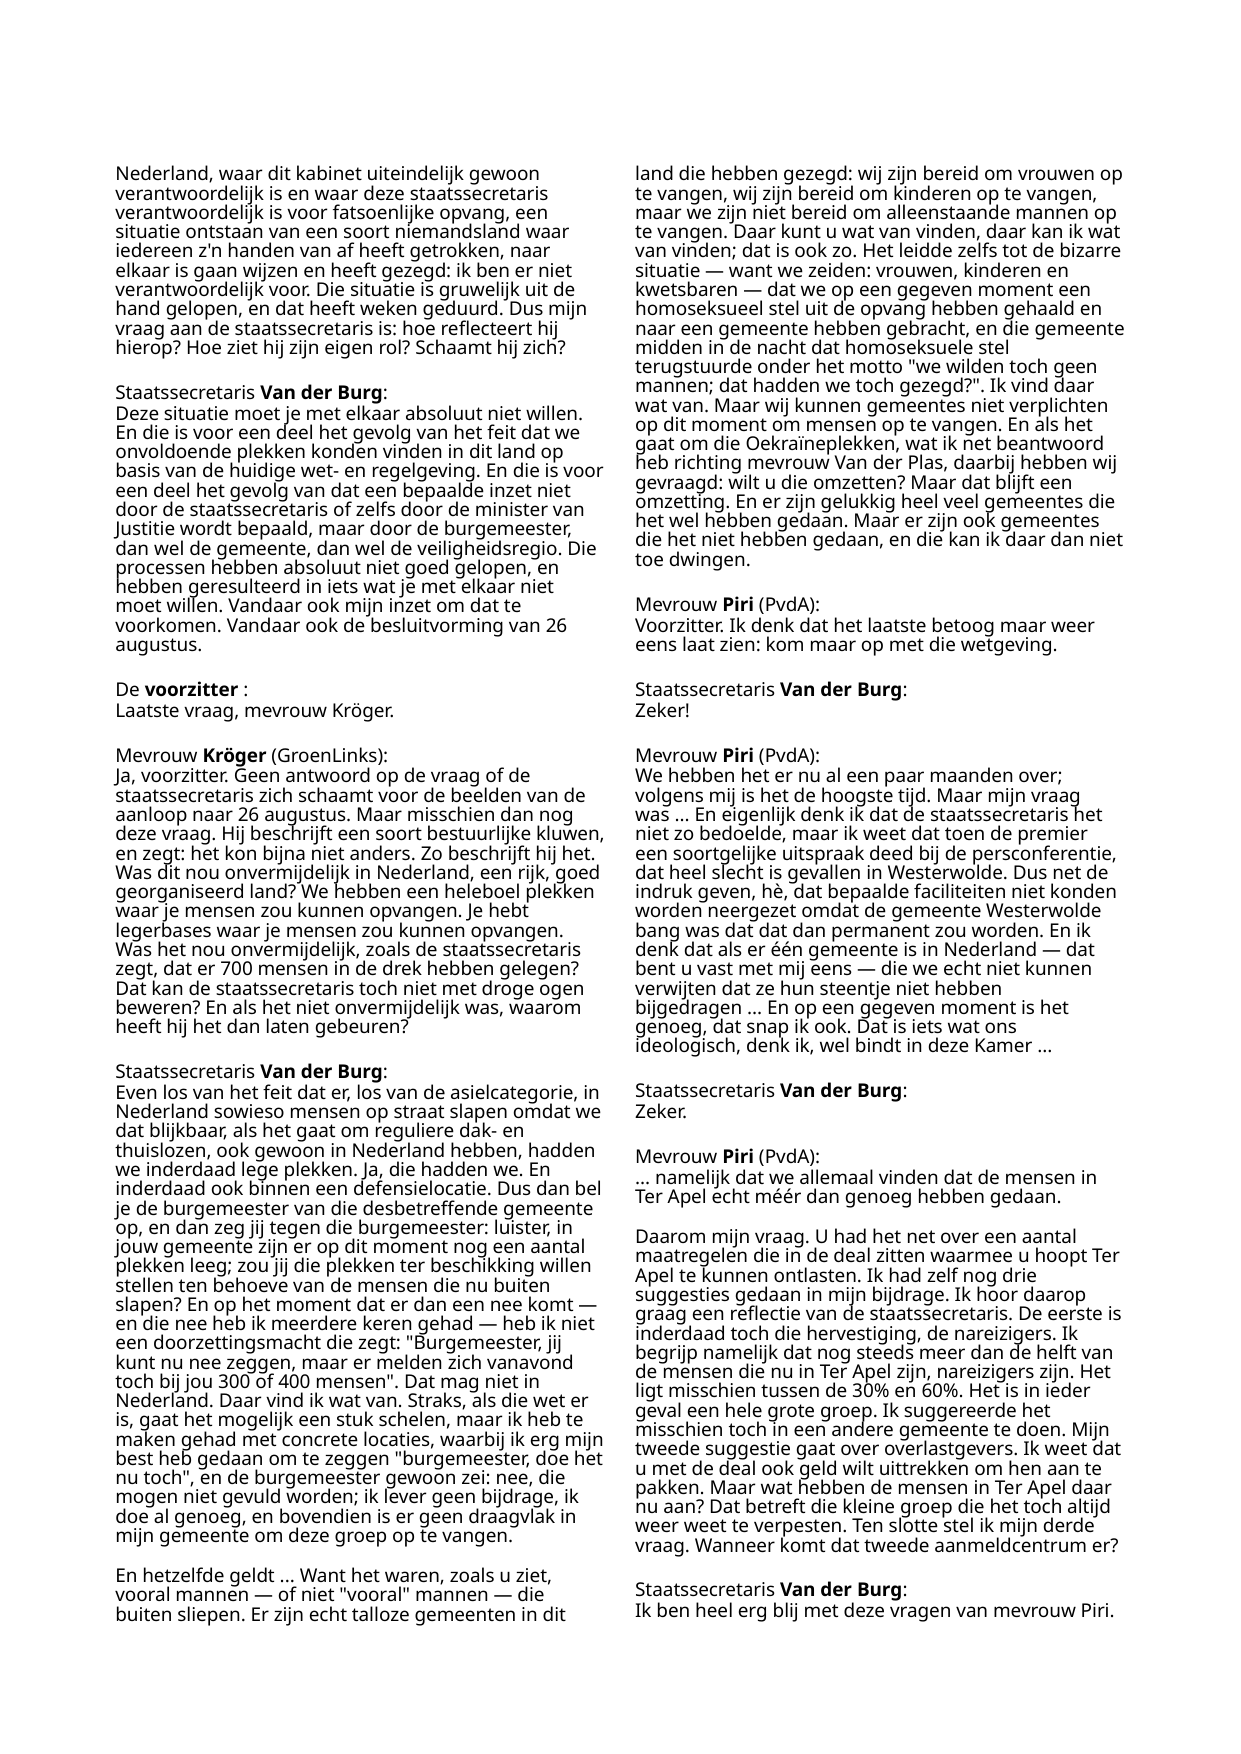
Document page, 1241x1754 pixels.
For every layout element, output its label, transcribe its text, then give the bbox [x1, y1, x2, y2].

text Mevrouw Piri (PvdA): [635, 742, 1125, 767]
text Deze situatie moet je met elkaar absoluut niet willen. En die is voor een deel het gevolg van het feit dat we onvoldoende plekken konden vinden in dit land op basis van de huidige wet- en regelgeving. En die is voor een deel het gevolg van dat een bepaalde inzet niet door de staatssecretaris of zelfs door de minister van Justitie wordt bepaald, maar door de burgemeester, dan wel de gemeente, dan wel de veiligheidsregio. Die processen hebben absoluut niet goed gelopen, en hebben geresulteerd in iets wat je met elkaar niet moet willen. Vandaar ook mijn inzet om dat te voorkomen. Vandaar ook de besluitvorming van 26 augustus. [115, 404, 605, 655]
text En hetzelfde geldt ... Want het waren, zoals u ziet, vooral mannen — of niet "vooral" mannen — die buiten sliepen. Er zijn echt talloze gemeenten in dit [115, 1567, 605, 1625]
text Ik ben heel erg blij met deze vragen van mevrouw Piri. [635, 1602, 1125, 1622]
text Laatste vraag, mevrouw Kröger. [115, 702, 605, 721]
text Voorzitter. Ik denk dat het laatste betoog maar weer eens laat zien: kom maar op met die wetgeving. [635, 617, 1125, 655]
text Nederland, waar dit kabinet uiteindelijk gewoon verantwoordelijk is en waar deze staatssecretaris verantwoordelijk is voor fatsoenlijke opvang, een situatie ontstaan van een soort niemandsland waar iedereen z'n handen van af heeft getrokken, naar elkaar is gaan wijzen en heeft gezegd: ik ben er niet verantwoordelijk voor. Die situatie is gruwelijk uit de hand gelopen, en dat heeft weken geduurd. Dus mijn vraag aan de staatssecretaris is: hoe reflecteert hij hierop? Hoe ziet hij zijn eigen rol? Schaamt hij zich? [115, 165, 605, 358]
text We hebben het er nu al een paar maanden over; volgens mij is het de hoogste tijd. Maar mijn vraag was ... En eigenlijk denk ik dat de staatssecretaris het niet zo bedoelde, maar ik weet dat toen de premier een soortgelijke uitspraak deed bij de persconferentie, dat heel slecht is gevallen in Westerwolde. Dus net de indruk geven, hè, dat bepaalde faciliteiten niet konden worden neergezet omdat de gemeente Westerwolde bang was dat dat dan permanent zou worden. En ik denk dat als er één gemeente is in Nederland — dat bent u vast met mij eens — die we echt niet kunnen verwijten dat ze hun steentje niet hebben bijgedragen ... En op een gegeven moment is het genoeg, dat snap ik ook. Dat is iets wat ons ideologisch, denk ik, wel bindt in deze Kamer ... [635, 767, 1125, 1057]
text Staatssecretaris Van der Burg: [635, 1077, 1125, 1103]
text Even los van het feit dat er, los van de asielcategorie, in Nederland sowieso mensen op straat slapen omdat we dat blijkbaar, als het gaat om reguliere dak- en thuislozen, ook gewoon in Nederland hebben, hadden we inderdaad lege plekken. Ja, die hadden we. En inderdaad ook binnen een defensielocatie. Dus dan bel je de burgemeester van die desbetreffende gemeente op, en dan zeg jij tegen die burgemeester: luister, in jouw gemeente zijn er op dit moment nog een aantal plekken leeg; zou jij die plekken ter beschikking willen stellen ten behoeve van de mensen die nu buiten slapen? En op het moment dat er dan een nee komt — en die nee heb ik meerdere keren gehad — heb ik niet een doorzettingsmacht die zegt: "Burgemeester, jij kunt nu nee zeggen, maar er melden zich vanavond toch bij jou 300 of 400 mensen". Dat mag niet in Nederland. Daar vind ik wat van. Straks, als die wet er is, gaat het mogelijk een stuk schelen, maar ik heb te maken gehad met concrete locaties, waarbij ik erg mijn best heb gedaan om te zeggen "burgemeester, doe het nu toch", en de burgemeester gewoon zei: nee, die mogen niet gevuld worden; ik lever geen bijdrage, ik doe al genoeg, en bovendien is er geen draagvlak in mijn gemeente om deze groep op te vangen. [115, 1084, 605, 1546]
text Mevrouw Piri (PvdA): [635, 1143, 1125, 1169]
text Mevrouw Piri (PvdA): [635, 591, 1125, 617]
text Zeker! [635, 702, 1125, 721]
text De voorzitter : [115, 676, 605, 702]
text land die hebben gezegd: wij zijn bereid om vrouwen op te vangen, wij zijn bereid om kinderen op te vangen, maar we zijn niet bereid om alleenstaande mannen op te vangen. Daar kunt u wat van vinden, daar kan ik wat van vinden; dat is ook zo. Het leidde zelfs tot de bizarre situatie — want we zeiden: vrouwen, kinderen en kwetsbaren — dat we op een gegeven moment een homoseksueel stel uit de opvang hebben gehaald en naar een gemeente hebben gebracht, en die gemeente midden in de nacht dat homoseksuele stel terugstuurde onder het motto "we wilden toch geen mannen; dat hadden we toch gezegd?". Ik vind daar wat van. Maar wij kunnen gemeentes niet verplichten op dit moment om mensen op te vangen. En als het gaat om die Oekraïneplekken, wat ik net beantwoord heb richting mevrouw Van der Plas, daarbij hebben wij gevraagd: wilt u die omzetten? Maar dat blijft een omzetting. En er zijn gelukkig heel veel gemeentes die het wel hebben gedaan. Maar er zijn ook gemeentes die het niet hebben gedaan, en die kan ik daar dan niet toe dwingen. [635, 165, 1125, 570]
text Staatssecretaris Van der Burg: [635, 1577, 1125, 1602]
text Zeker. [635, 1103, 1125, 1122]
text Staatssecretaris Van der Burg: [635, 676, 1125, 702]
text Daarom mijn vraag. U had het net over een aantal maatregelen die in de deal zitten waarmee u hoopt Ter Apel te kunnen ontlasten. Ik had zelf nog drie suggesties gedaan in mijn bijdrage. Ik hoor daarop graag een reflectie van de staatssecretaris. De eerste is inderdaad toch die hervestiging, de nareizigers. Ik begrijp namelijk dat nog steeds meer dan de helft van de mensen die nu in Ter Apel zijn, nareizigers zijn. Het ligt misschien tussen de 30% en 60%. Het is in ieder geval een hele grote groep. Ik suggereerde het misschien toch in een andere gemeente te doen. Mijn tweede suggestie gaat over overlastgevers. Ik weet dat u met de deal ook geld wilt uittrekken om hen aan te pakken. Maar wat hebben de mensen in Ter Apel daar nu aan? Dat betreft die kleine groep die het toch altijd weer weet te verpesten. Ten slotte stel ik mijn derde vraag. Wanneer komt dat tweede aanmeldcentrum er? [635, 1228, 1125, 1556]
text Ja, voorzitter. Geen antwoord op de vraag of de staatssecretaris zich schaamt voor de beelden van de aanloop naar 26 augustus. Maar misschien dan nog deze vraag. Hij beschrijft een soort bestuurlijke kluwen, en zegt: het kon bijna niet anders. Zo beschrijft hij het. Was dit nou onvermijdelijk in Nederland, een rijk, goed georganiseerd land? We hebben een heleboel plekken waar je mensen zou kunnen opvangen. Je hebt legerbases waar je mensen zou kunnen opvangen. Was het nou onvermijdelijk, zoals de staatssecretaris zegt, dat er 700 mensen in de drek hebben gelegen? Dat kan de staatssecretaris toch niet met droge ogen beweren? En als het niet onvermijdelijk was, waarom heeft hij het dan laten gebeuren? [115, 767, 605, 1037]
text Staatssecretaris Van der Burg: [115, 1058, 605, 1084]
text Staatssecretaris Van der Burg: [115, 379, 605, 404]
text Mevrouw Kröger (GroenLinks): [115, 742, 605, 767]
text ... namelijk dat we allemaal vinden dat de mensen in Ter Apel echt méér dan genoeg hebben gedaan. [635, 1169, 1125, 1207]
